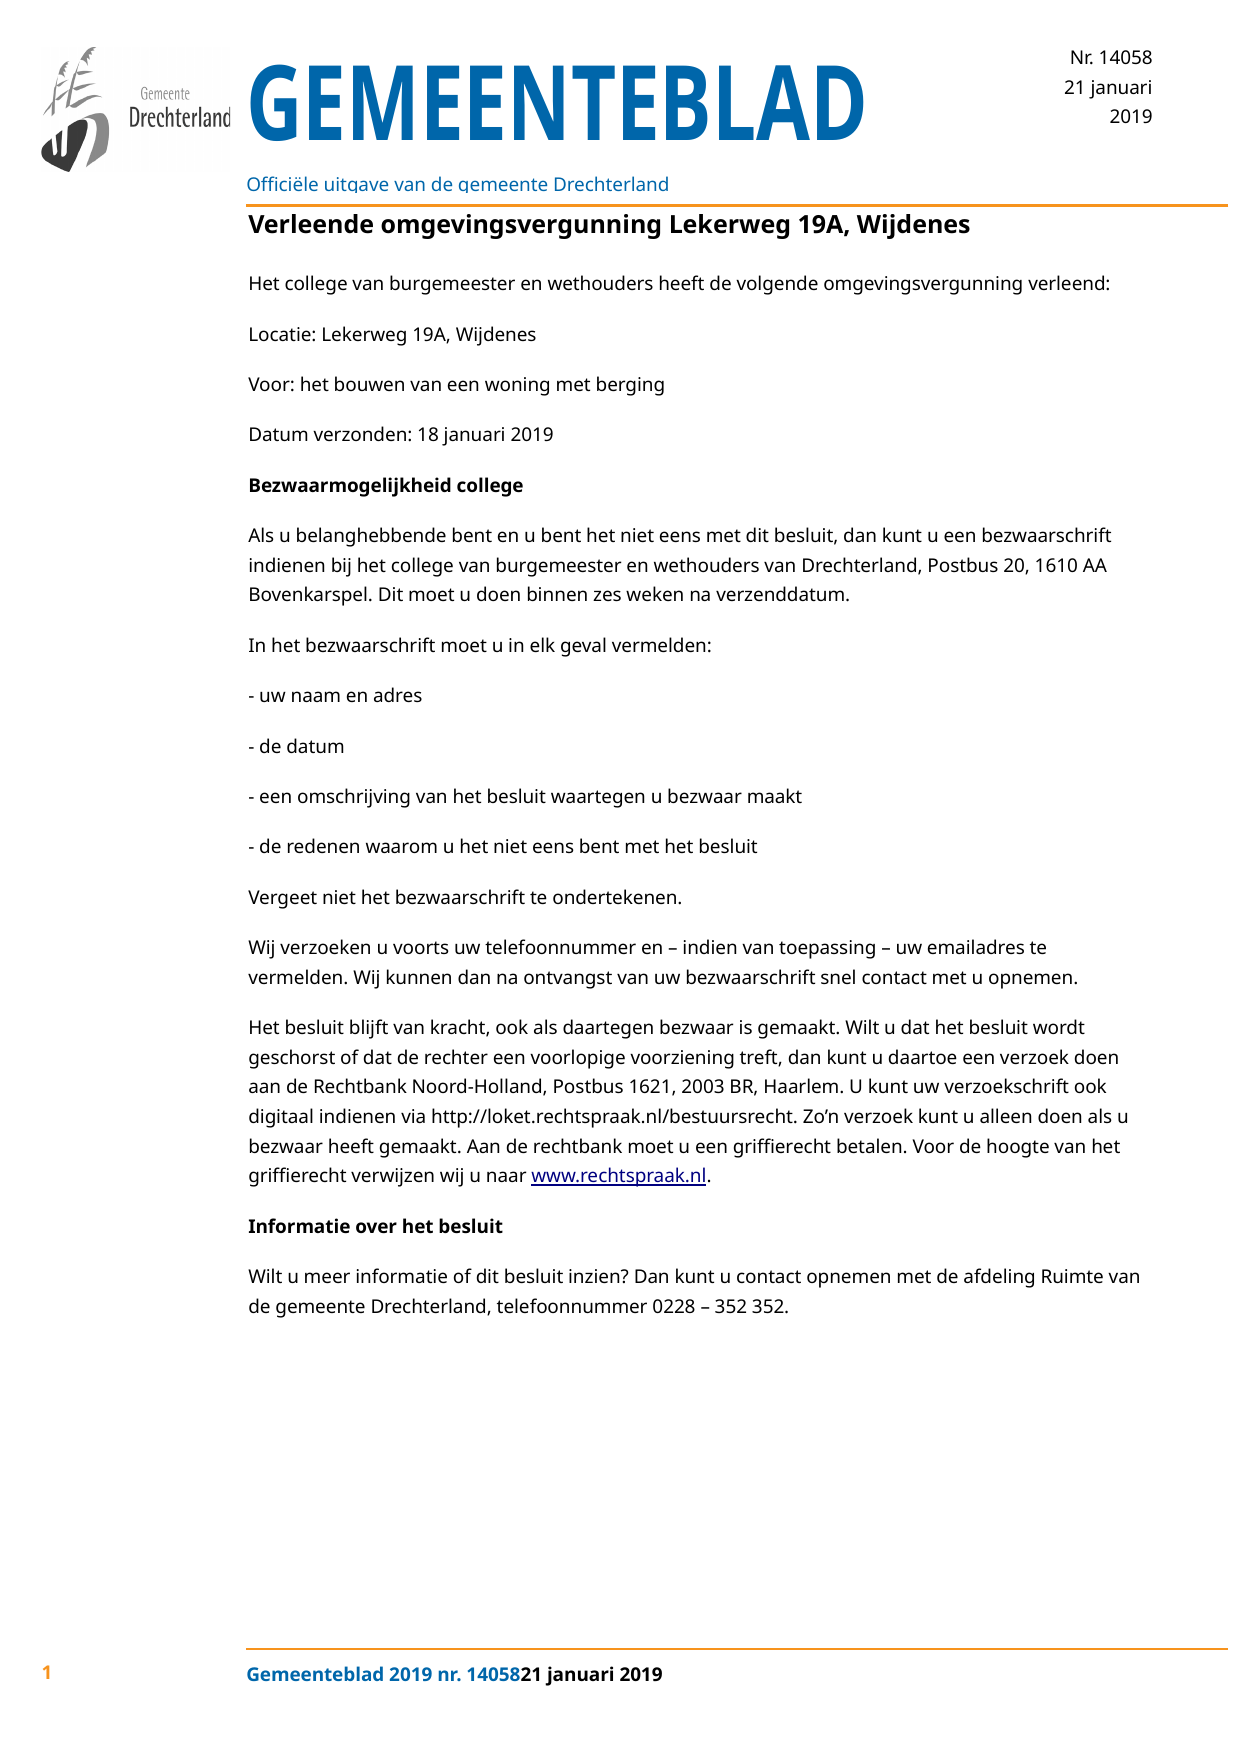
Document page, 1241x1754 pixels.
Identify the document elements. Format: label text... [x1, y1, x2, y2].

text Vergeet niet het bezwaarschrift te ondertekenen. [248, 884, 1152, 910]
text In het bezwaarschrift moet u in elk geval vermelden: [248, 632, 1152, 658]
text Locatie: Lekerweg 19A, Wijdenes [248, 321, 1152, 346]
text Wilt u meer informatie of dit besluit inzien? Dan kunt u contact opnemen met de afdeling Ruimte van de gemeente Drechterland, telefoonnummer 0228 – 352 352. [248, 1263, 1152, 1318]
text - uw naam en adres [248, 682, 1152, 708]
text Verleende omgevingsvergunning Lekerweg 19A, Wijdenes [248, 207, 1152, 241]
text - een omschrijving van het besluit waartegen u bezwaar maakt [248, 783, 1152, 809]
text Informatie over het besluit [248, 1213, 1152, 1238]
text - de redenen waarom u het niet eens bent met het besluit [248, 834, 1152, 859]
text Wij verzoeken u voorts uw telefoonnummer en – indien van toepassing – uw emailadres te vermelden. Wij kunnen dan na ontvangst van uw bezwaarschrift snel contact met u opnemen. [248, 934, 1152, 990]
text Het college van burgemeester en wethouders heeft de volgende omgevingsvergunning verleend: [248, 270, 1152, 296]
text Bezwaarmogelijkheid college [248, 472, 1152, 498]
text Voor: het bouwen van een woning met berging [248, 371, 1152, 397]
text Het besluit blijft van kracht, ook als daartegen bezwaar is gemaakt. Wilt u dat het besluit wordt geschorst of dat de rechter een voorlopige voorziening treft, dan kunt u daartoe een verzoek doen aan de Rechtbank Noord-Holland, Postbus 1621, 2003 BR, Haarlem. U kunt uw verzoekschrift ook digitaal indienen via http://loket.rechtspraak.nl/bestuursrecht. Zo’n verzoek kunt u alleen doen als u bezwaar heeft gemaakt. Aan de rechtbank moet u een griffierecht betalen. Voor de hoogte van het griffierecht verwijzen wij u naar www.rechtspraak.nl. [248, 1014, 1152, 1188]
text - de datum [248, 733, 1152, 758]
text Als u belanghebbende bent en u bent het niet eens met dit besluit, dan kunt u een bezwaarschrift indienen bij het college van burgemeester en wethouders van Drechterland, Postbus 20, 1610 AA Bovenkarspel. Dit moet u doen binnen zes weken na verzenddatum. [248, 522, 1152, 607]
picture [41, 47, 231, 172]
text Datum verzonden: 18 januari 2019 [248, 422, 1152, 447]
